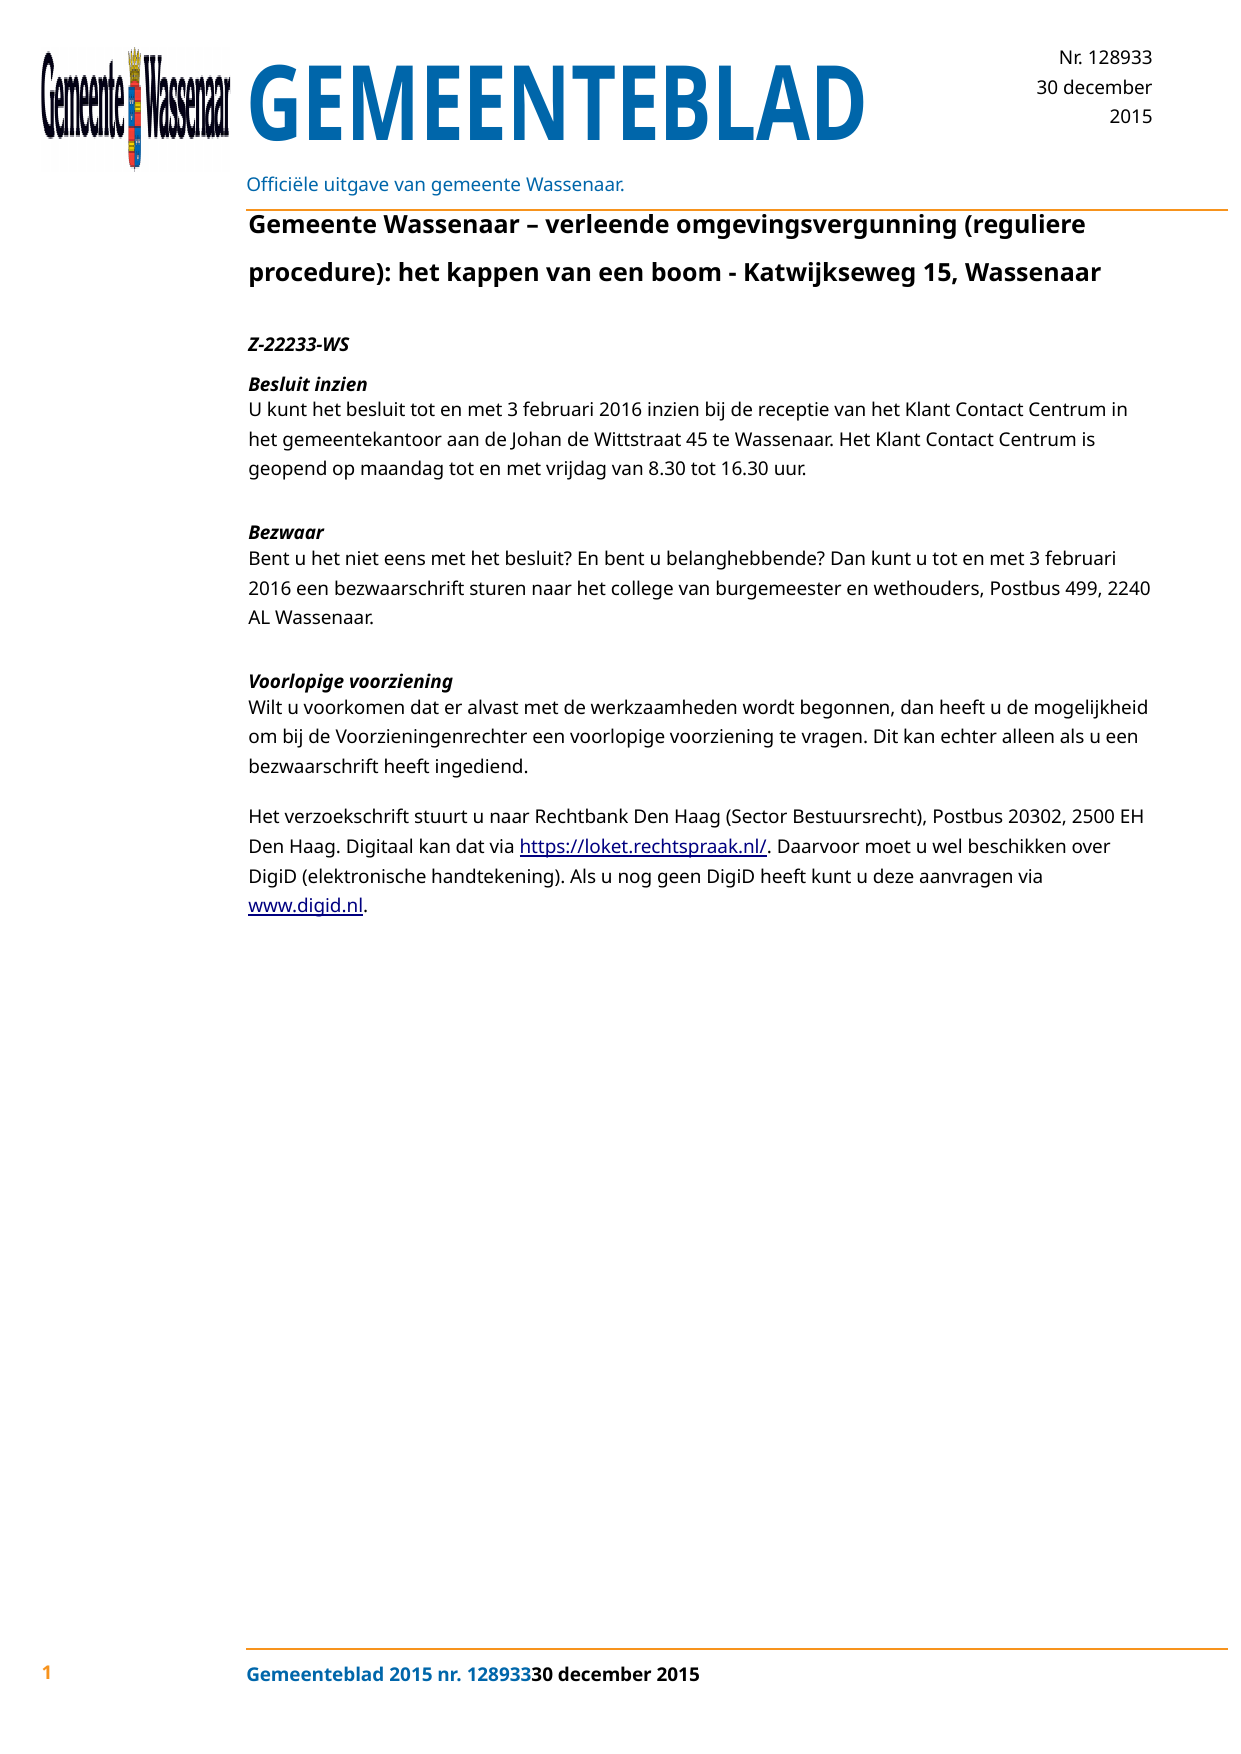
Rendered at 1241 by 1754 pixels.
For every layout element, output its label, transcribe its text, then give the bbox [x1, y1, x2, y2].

picture [41, 47, 231, 172]
text Bezwaar [248, 519, 1152, 545]
text Z-22233-WS [248, 331, 1152, 357]
text Het verzoekschrift stuurt u naar Rechtbank Den Haag (Sector Bestuursrecht), Postbus 20302, 2500 EH Den Haag. Digitaal kan dat via https://loket.rechtspraak.nl/. Daarvoor moet u wel beschikken over DigiD (elektronische handtekening). Als u nog geen DigiD heeft kunt u deze aanvragen via www.digid.nl. [248, 804, 1152, 918]
text Voorlopige voorziening [248, 668, 1152, 694]
text Besluit inzien [248, 371, 1152, 396]
text Wilt u voorkomen dat er alvast met de werkzaamheden wordt begonnen, dan heeft u de mogelijkheid om bij de Voorzieningenrechter een voorlopige voorziening te vragen. Dit kan echter alleen als u een bezwaarschrift heeft ingediend. [248, 694, 1152, 779]
text U kunt het besluit tot en met 3 februari 2016 inzien bij de receptie van het Klant Contact Centrum in het gemeentekantoor aan de Johan de Wittstraat 45 te Wassenaar. Het Klant Contact Centrum is geopend op maandag tot en met vrijdag van 8.30 tot 16.30 uur. [248, 396, 1152, 481]
text Bent u het niet eens met het besluit? En bent u belanghebbende? Dan kunt u tot en met 3 februari 2016 een bezwaarschrift sturen naar het college van burgemeester en wethouders, Postbus 499, 2240 AL Wassenaar. [248, 545, 1152, 630]
text Gemeente Wassenaar – verleende omgevingsvergunning (reguliere procedure): het kappen van een boom - Katwijkseweg 15, Wassenaar [248, 211, 1152, 288]
